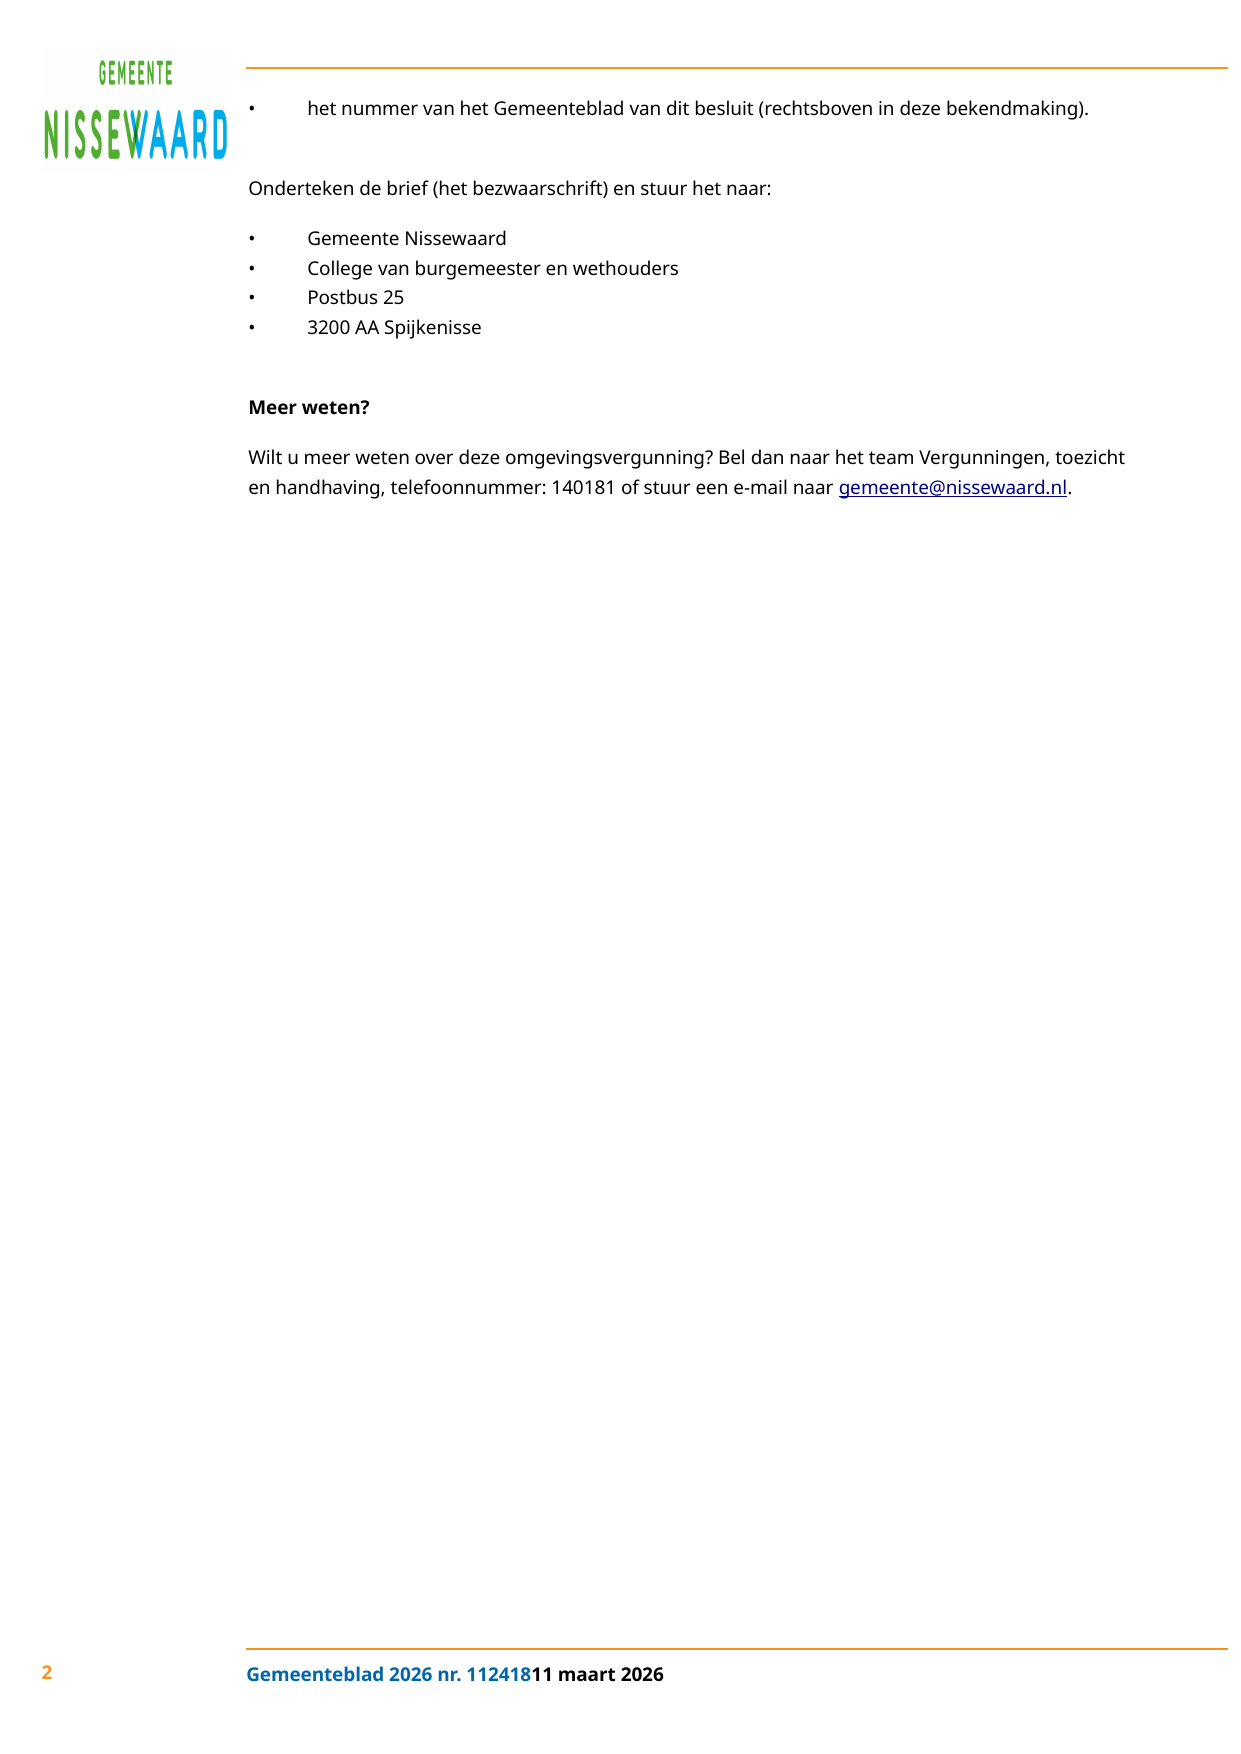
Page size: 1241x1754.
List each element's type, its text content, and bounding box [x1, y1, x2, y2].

text Onderteken de brief (het bezwaarschrift) en stuur het naar: [248, 175, 1152, 201]
list College van burgemeester en wethouders [248, 255, 1152, 281]
picture [41, 47, 231, 172]
text Wilt u meer weten over deze omgevingsvergunning? Bel dan naar het team Vergunningen, toezicht en handhaving, telefoonnummer: 140181 of stuur een e-mail naar gemeente@nissewaard.nl. [248, 444, 1152, 500]
text Meer weten? [248, 394, 1152, 420]
list 3200 AA Spijkenisse [248, 314, 1152, 340]
list Gemeente Nissewaard [248, 225, 1152, 251]
list Postbus 25 [248, 284, 1152, 310]
list het nummer van het Gemeenteblad van dit besluit (rechtsboven in deze bekendmaking). [248, 95, 1152, 121]
